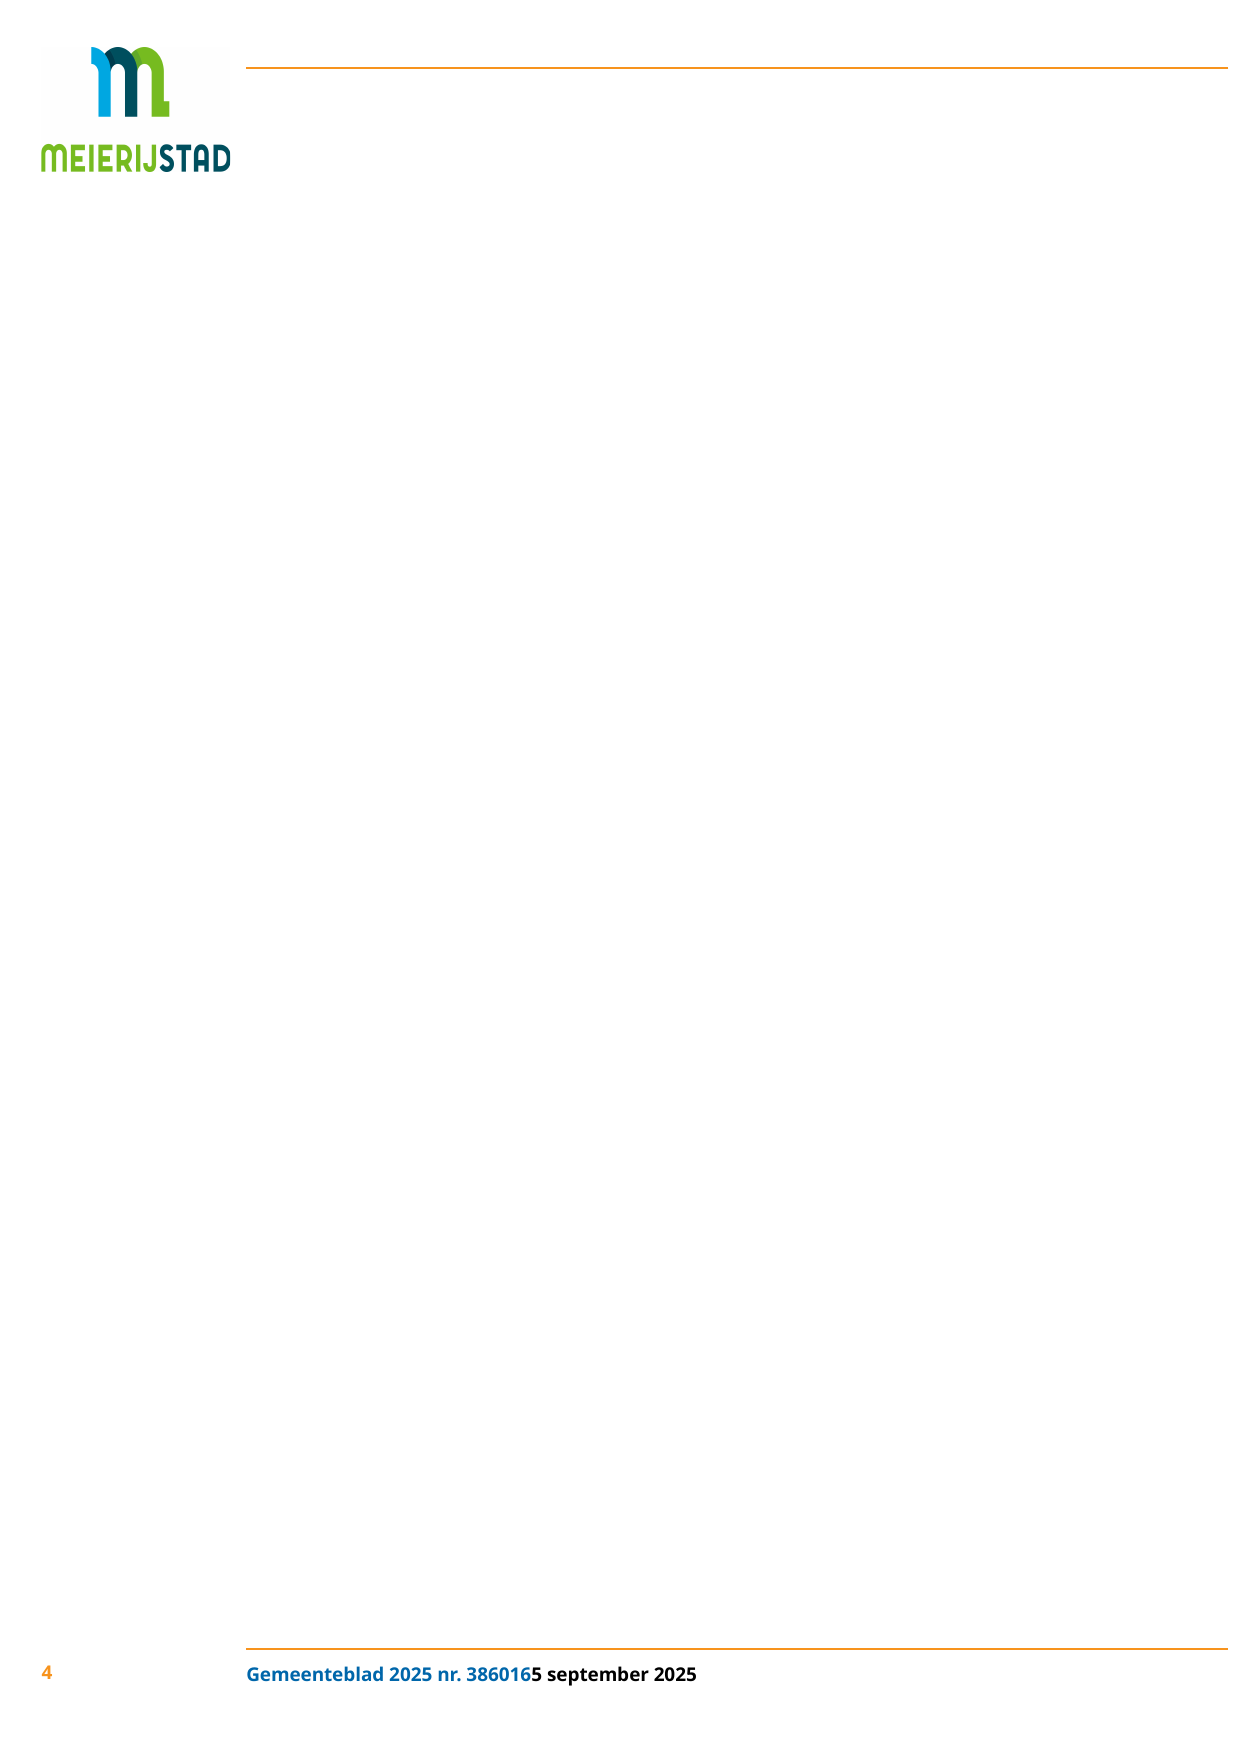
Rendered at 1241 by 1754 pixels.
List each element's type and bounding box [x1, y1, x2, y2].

picture [41, 47, 231, 172]
